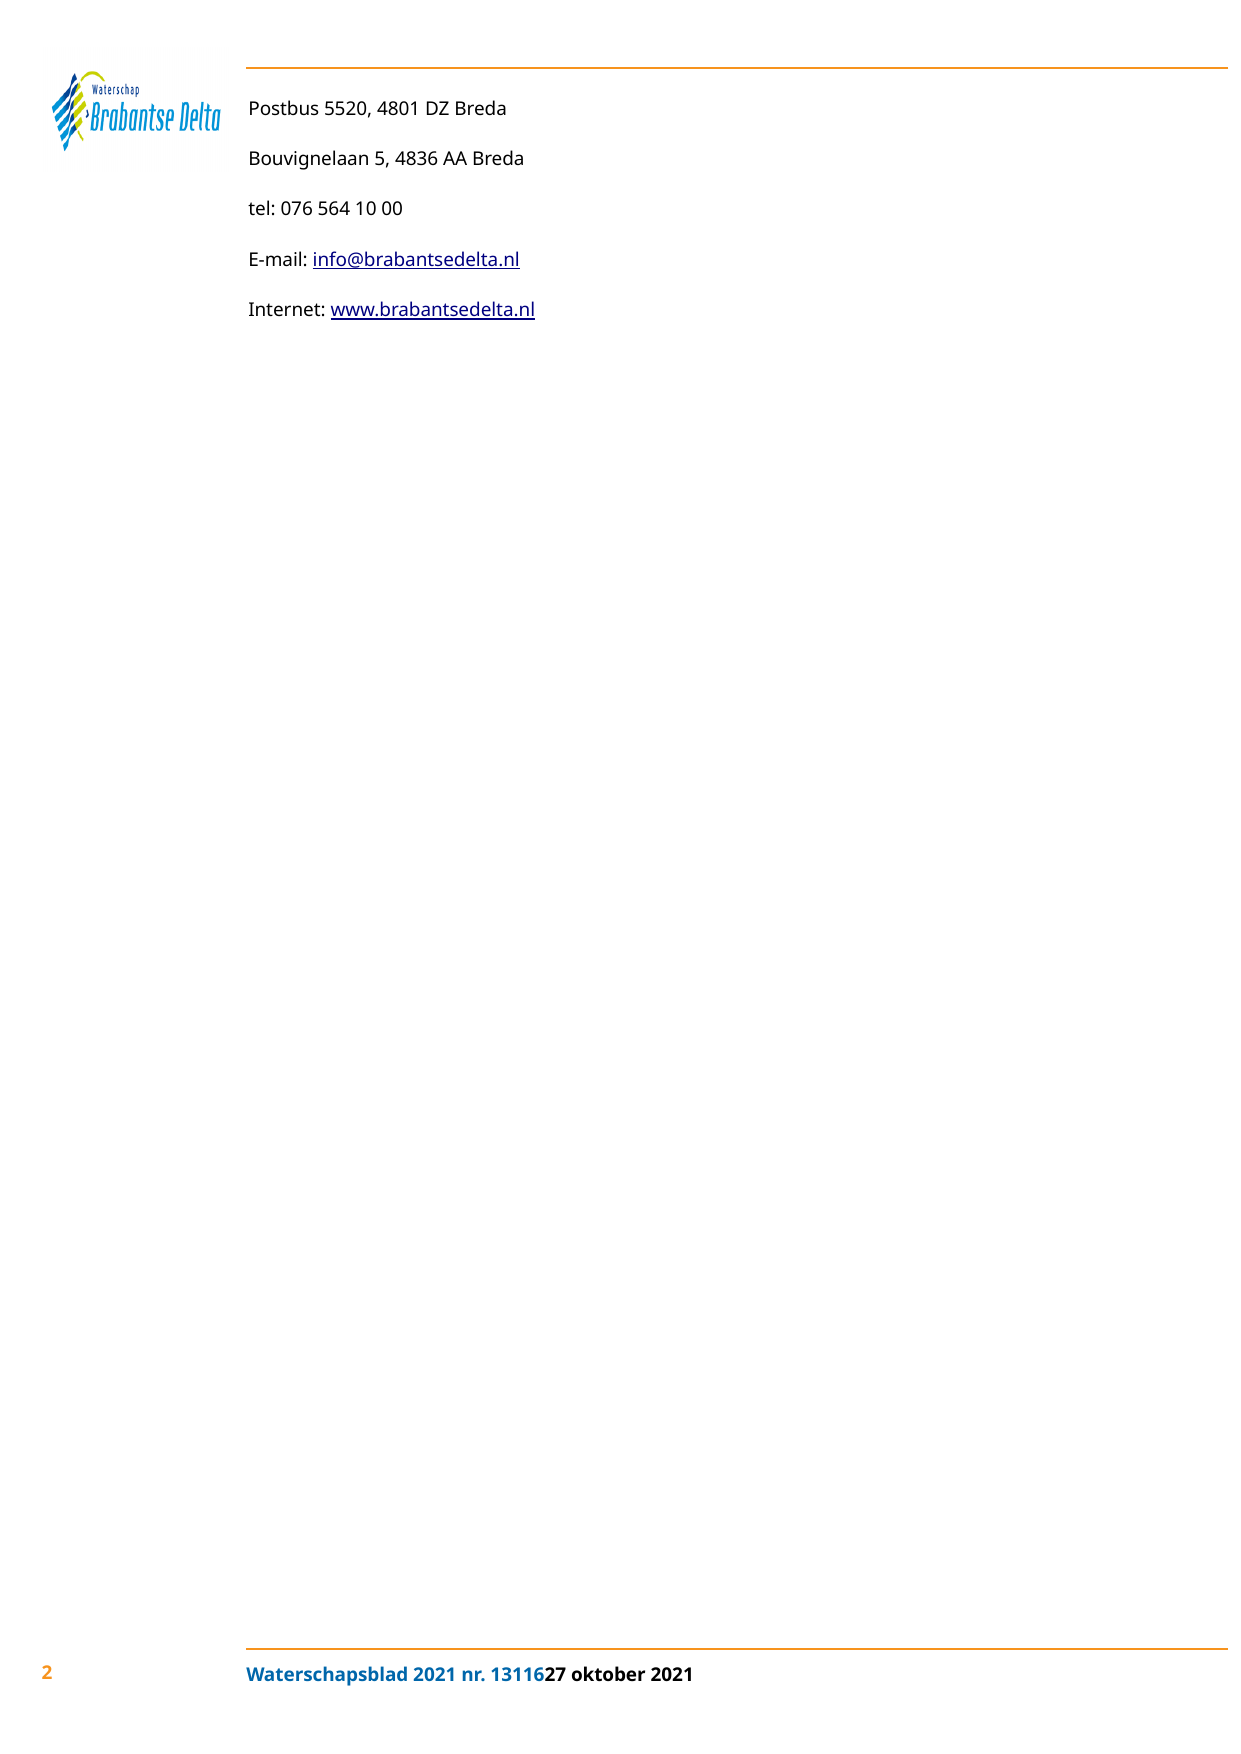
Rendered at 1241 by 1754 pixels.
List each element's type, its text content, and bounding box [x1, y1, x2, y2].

text tel: 076 564 10 00 [248, 196, 1152, 221]
picture [41, 47, 231, 172]
text Bouvignelaan 5, 4836 AA Breda [248, 145, 1152, 171]
text E-mail: info@brabantsedelta.nl [248, 246, 1152, 272]
text Postbus 5520, 4801 DZ Breda [248, 95, 1152, 121]
text Internet: www.brabantsedelta.nl [248, 296, 1152, 322]
